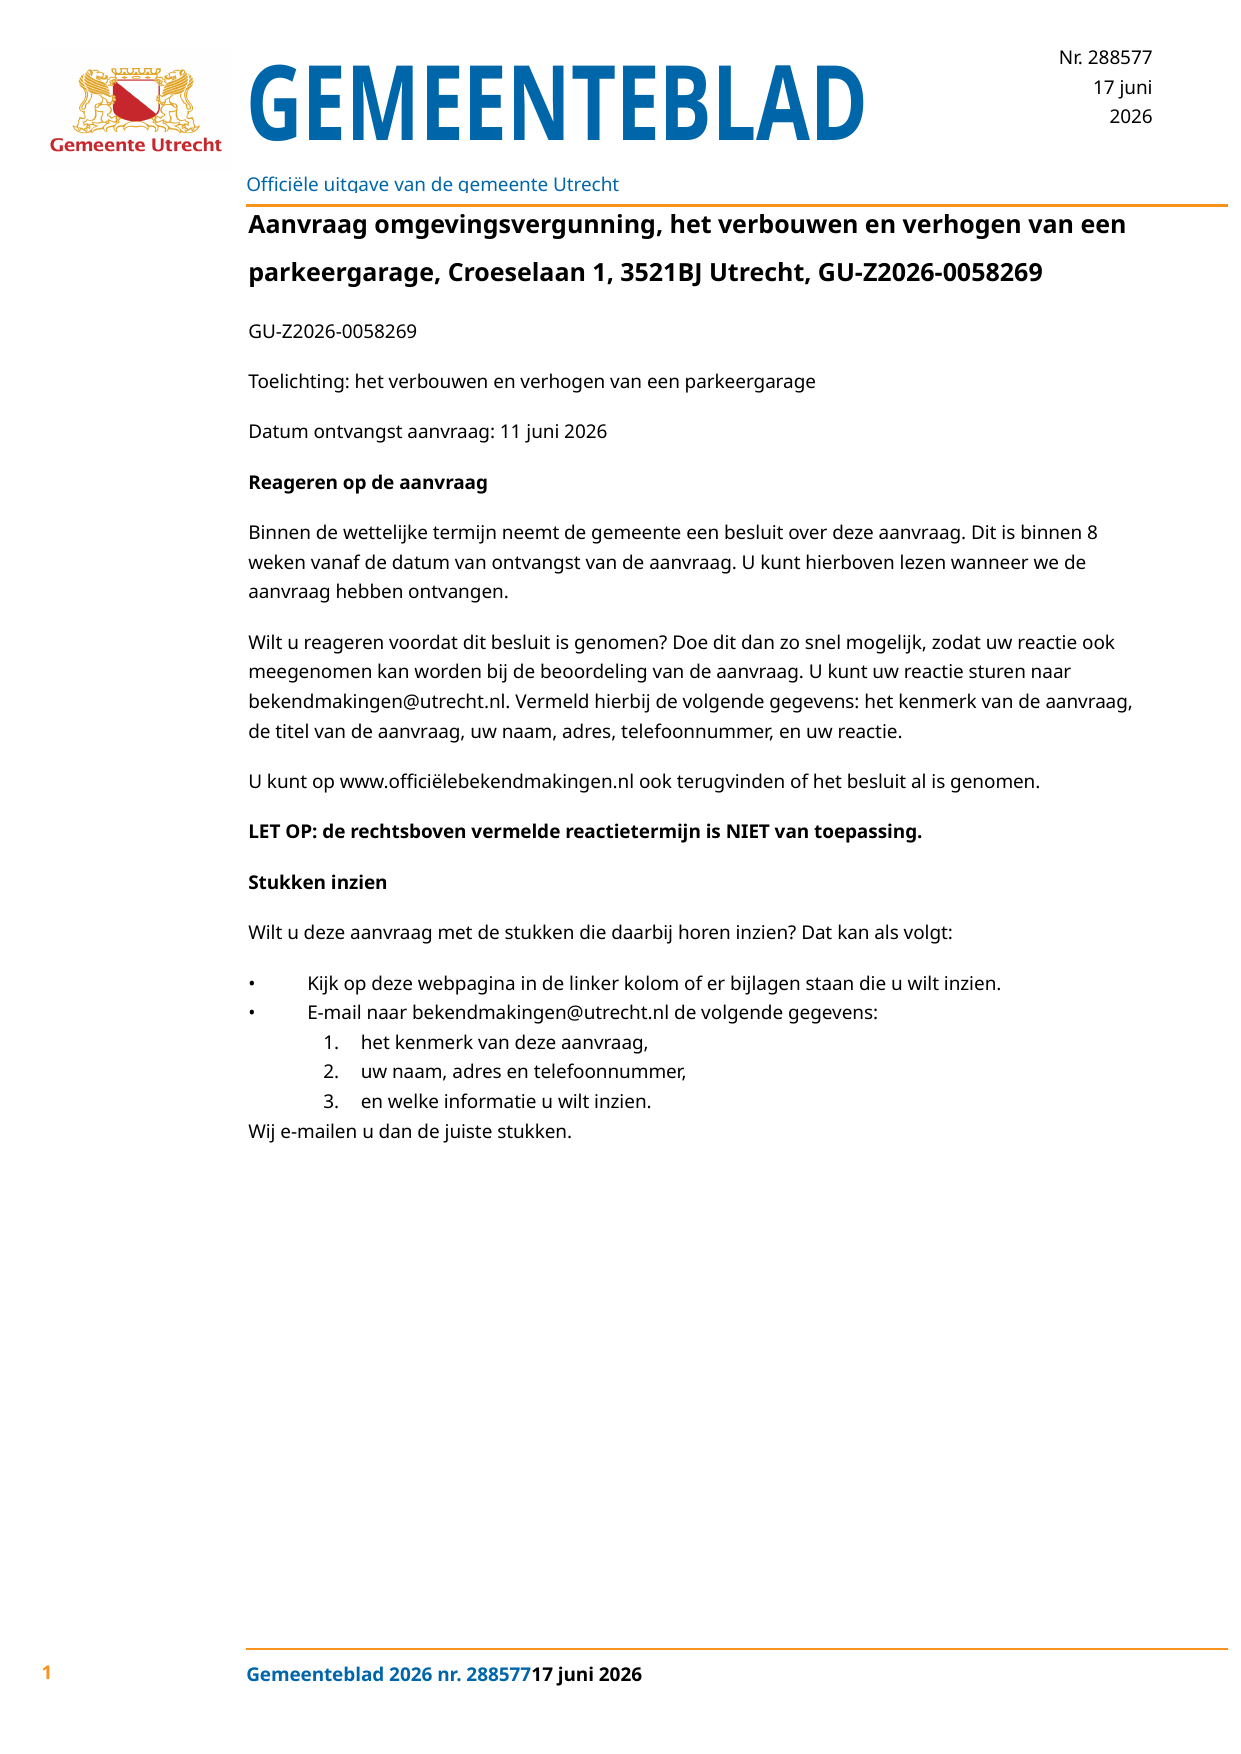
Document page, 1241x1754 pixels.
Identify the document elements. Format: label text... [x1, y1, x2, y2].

list het kenmerk van deze aanvraag, [323, 1029, 1152, 1055]
list uw naam, adres en telefoonnummer, [323, 1059, 1152, 1084]
text Reageren op de aanvraag [248, 469, 1152, 495]
list Kijk op deze webpagina in de linker kolom of er bijlagen staan die u wilt inzien. [248, 970, 1152, 996]
text Binnen de wettelijke termijn neemt de gemeente een besluit over deze aanvraag. Dit is binnen 8 weken vanaf de datum van ontvangst van de aanvraag. U kunt hierboven lezen wanneer we de aanvraag hebben ontvangen. [248, 519, 1152, 604]
text GU-Z2026-0058269 [248, 318, 1152, 344]
text Wilt u deze aanvraag met de stukken die daarbij horen inzien? Dat kan als volgt: [248, 919, 1152, 945]
list E-mail naar bekendmakingen@utrecht.nl de volgende gegevens: [248, 999, 1152, 1025]
text Wij e-mailen u dan de juiste stukken. [248, 1118, 1152, 1144]
text Toelichting: het verbouwen en verhogen van een parkeergarage [248, 368, 1152, 394]
list en welke informatie u wilt inzien. [323, 1088, 1152, 1114]
text Datum ontvangst aanvraag: 11 juni 2026 [248, 419, 1152, 444]
picture [41, 47, 231, 172]
text Stukken inzien [248, 869, 1152, 895]
text U kunt op www.officiëlebekendmakingen.nl ook terugvinden of het besluit al is genomen. [248, 768, 1152, 794]
text LET OP: de rechtsboven vermelde reactietermijn is NIET van toepassing. [248, 819, 1152, 844]
text Aanvraag omgevingsvergunning, het verbouwen en verhogen van een parkeergarage, Croeselaan 1, 3521BJ Utrecht, GU-Z2026-0058269 [248, 207, 1152, 288]
text Wilt u reageren voordat dit besluit is genomen? Doe dit dan zo snel mogelijk, zodat uw reactie ook meegenomen kan worden bij de beoordeling van de aanvraag. U kunt uw reactie sturen naar bekendmakingen@utrecht.nl. Vermeld hierbij de volgende gegevens: het kenmerk van de aanvraag, de titel van de aanvraag, uw naam, adres, telefoonnummer, en uw reactie. [248, 629, 1152, 744]
